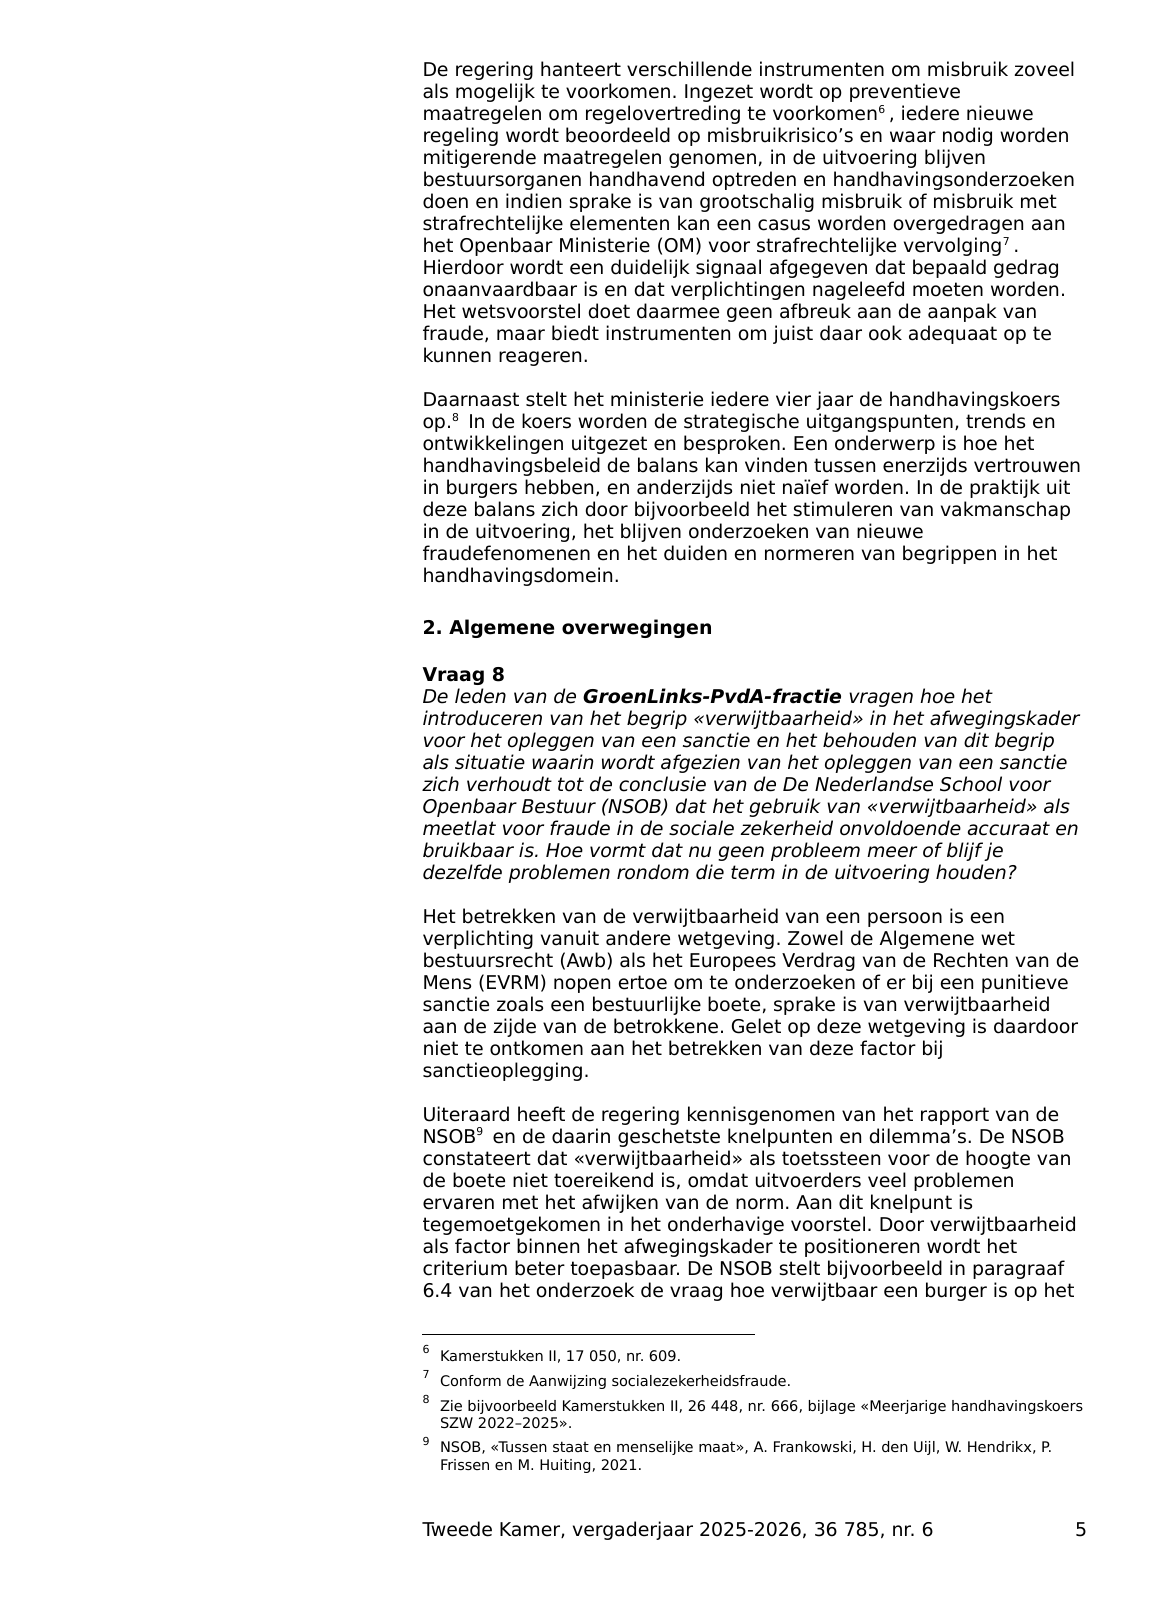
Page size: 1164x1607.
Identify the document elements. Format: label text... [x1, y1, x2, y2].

text Vraag 8 [422, 664, 1087, 686]
subtitle 2. Algemene overwegingen [422, 617, 1087, 639]
text Zie bijvoorbeeld Kamerstukken II, 26 448, nr. 666, bijlage «Meerjarige handhavingskoers SZW 2022–2025». [422, 1393, 1087, 1432]
text Het betrekken van de verwijtbaarheid van een persoon is een verplichting vanuit andere wetgeving. Zowel de Algemene wet bestuursrecht (Awb) als het Europees Verdrag van de Rechten van de Mens (EVRM) nopen ertoe om te onderzoeken of er bij een punitieve sanctie zoals een bestuurlijke boete, sprake is van verwijtbaarheid aan de zijde van de betrokkene. Gelet op deze wetgeving is daardoor niet te ontkomen aan het betrekken van deze factor bij sanctieoplegging. [422, 906, 1087, 1082]
text Conform de Aanwijzing socialezekerheidsfraude. [422, 1368, 1087, 1391]
text Uiteraard heeft de regering kennisgenomen van het rapport van de NSOB en de daarin geschetste knelpunten en dilemma’s. De NSOB constateert dat «verwijtbaarheid» als toetssteen voor de hoogte van de boete niet toereikend is, omdat uitvoerders veel problemen ervaren met het afwijken van de norm. Aan dit knelpunt is tegemoetgekomen in het onderhavige voorstel. Door verwijtbaarheid als factor binnen het afwegingskader te positioneren wordt het criterium beter toepasbaar. De NSOB stelt bijvoorbeeld in paragraaf 6.4 van het onderzoek de vraag hoe verwijtbaar een burger is op het [422, 1104, 1087, 1302]
text Daarnaast stelt het ministerie iedere vier jaar de handhavingskoers op. In de koers worden de strategische uitgangspunten, trends en ontwikkelingen uitgezet en besproken. Een onderwerp is hoe het handhavingsbeleid de balans kan vinden tussen enerzijds vertrouwen in burgers hebben, en anderzijds niet naïef worden. In de praktijk uit deze balans zich door bijvoorbeeld het stimuleren van vakmanschap in de uitvoering, het blijven onderzoeken van nieuwe fraudefenomenen en het duiden en normeren van begrippen in het handhavingsdomein. [422, 389, 1087, 587]
text De leden van de GroenLinks-PvdA-fractie vragen hoe het introduceren van het begrip «verwijtbaarheid» in het afwegingskader voor het opleggen van een sanctie en het behouden van dit begrip als situatie waarin wordt afgezien van het opleggen van een sanctie zich verhoudt tot de conclusie van de De Nederlandse School voor Openbaar Bestuur (NSOB) dat het gebruik van «verwijtbaarheid» als meetlat voor fraude in de sociale zekerheid onvoldoende accuraat en bruikbaar is. Hoe vormt dat nu geen probleem meer of blijf je dezelfde problemen rondom die term in de uitvoering houden? [422, 686, 1087, 883]
text Kamerstukken II, 17 050, nr. 609. [422, 1343, 1087, 1366]
text De regering hanteert verschillende instrumenten om misbruik zoveel als mogelijk te voorkomen. Ingezet wordt op preventieve maatregelen om regelovertreding te voorkomen, iedere nieuwe regeling wordt beoordeeld op misbruikrisico’s en waar nodig worden mitigerende maatregelen genomen, in de uitvoering blijven bestuursorganen handhavend optreden en handhavingsonderzoeken doen en indien sprake is van grootschalig misbruik of misbruik met strafrechtelijke elementen kan een casus worden overgedragen aan het Openbaar Ministerie (OM) voor strafrechtelijke vervolging. Hierdoor wordt een duidelijk signaal afgegeven dat bepaald gedrag onaanvaardbaar is en dat verplichtingen nageleefd moeten worden. Het wetsvoorstel doet daarmee geen afbreuk aan de aanpak van fraude, maar biedt instrumenten om juist daar ook adequaat op te kunnen reageren. [422, 59, 1087, 367]
text NSOB, «Tussen staat en menselijke maat», A. Frankowski, H. den Uijl, W. Hendrikx, P. Frissen en M. Huiting, 2021. [422, 1435, 1087, 1474]
